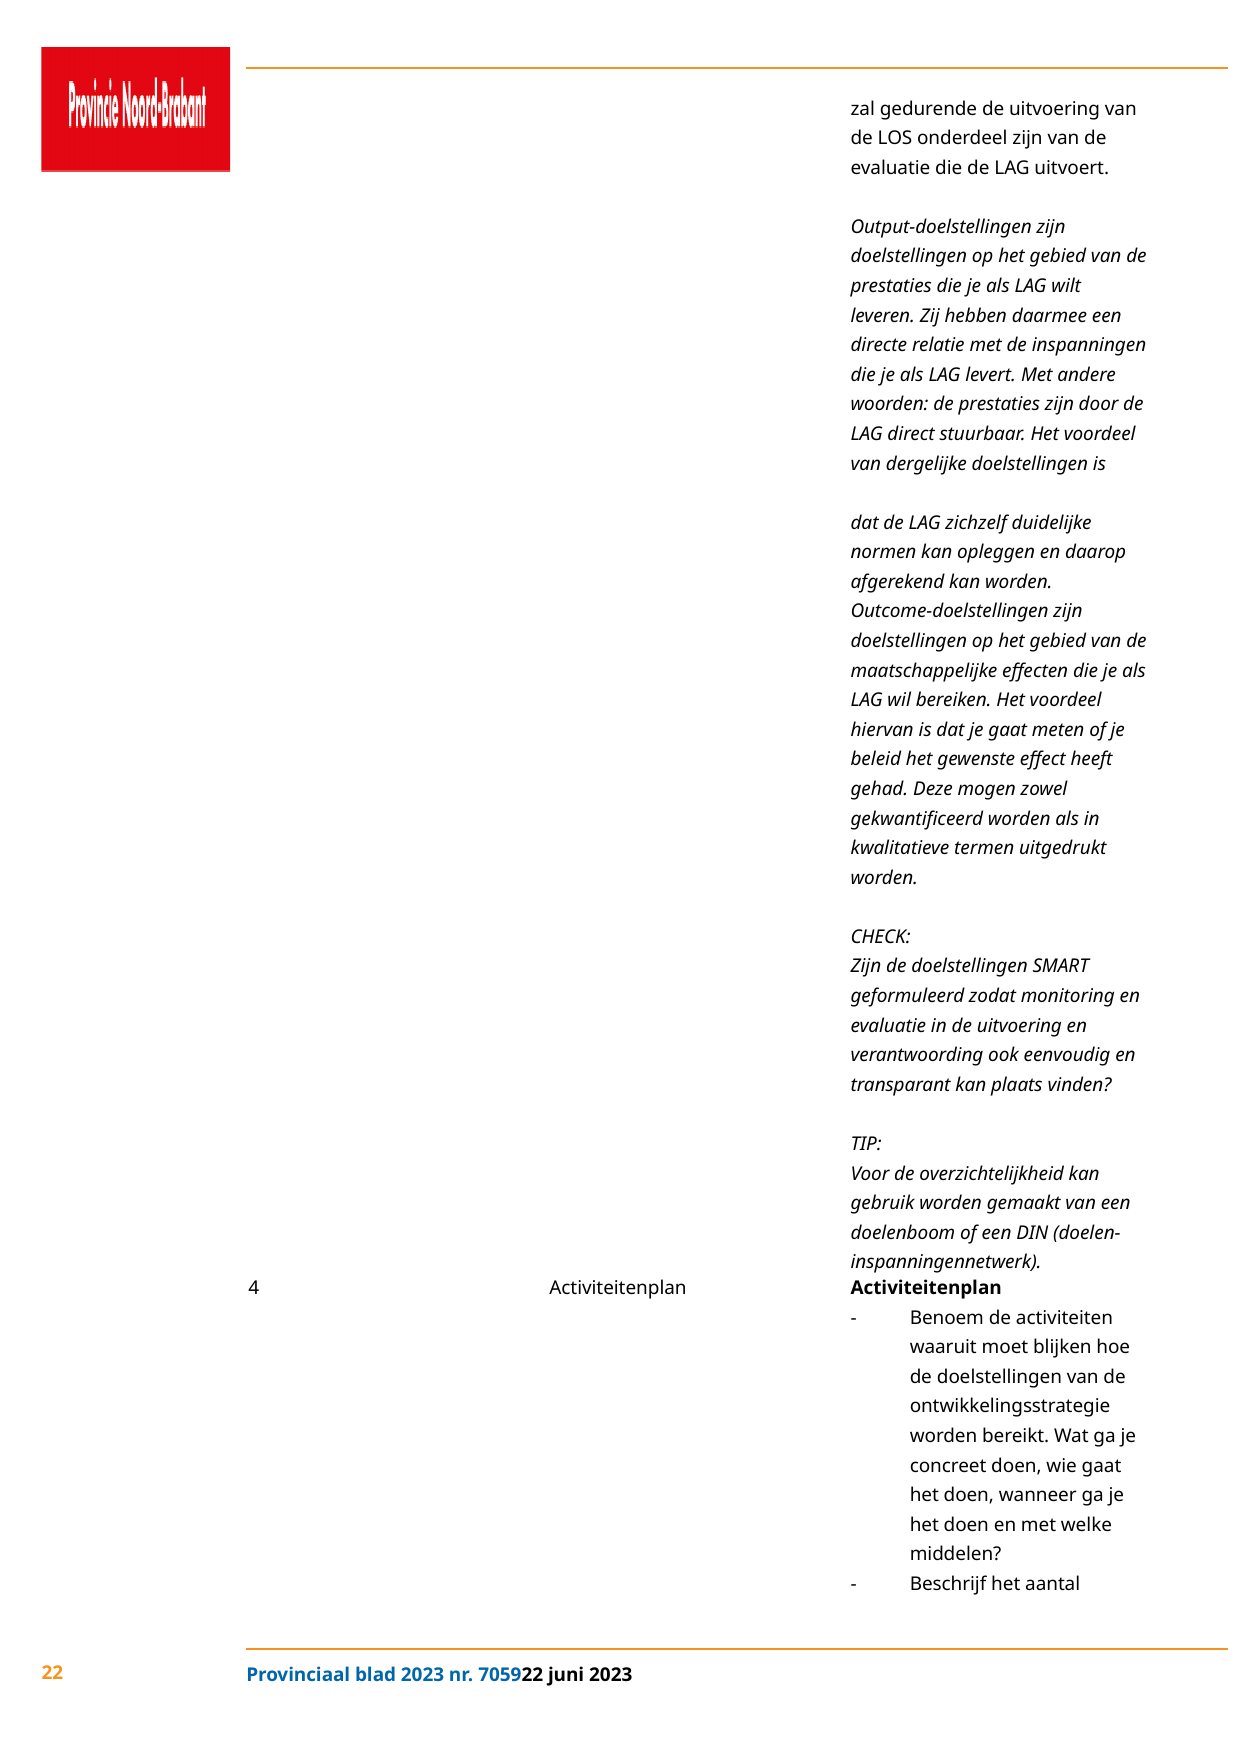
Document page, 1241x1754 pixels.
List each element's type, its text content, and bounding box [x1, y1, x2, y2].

table_cell [248, 95, 549, 1274]
picture [41, 47, 231, 172]
table_cell 4 [248, 1274, 549, 1596]
table_cell [549, 95, 850, 1274]
table_cell zal gedurende de uitvoering van de LOS onderdeel zijn van de evaluatie die de LAG uitvoert. Output-doelstellingen zijn doelstellingen op het gebied van de prestaties die je als LAG wilt leveren. Zij hebben daarmee een directe relatie met de inspanningen die je als LAG levert. Met andere woorden: de prestaties zijn door de LAG direct stuurbaar. Het voordeel van dergelijke doelstellingen is dat de LAG zichzelf duidelijke normen kan opleggen en daarop afgerekend kan worden. Outcome-doelstellingen zijn doelstellingen op het gebied van de maatschappelijke effecten die je als LAG wil bereiken. Het voordeel hiervan is dat je gaat meten of je beleid het gewenste effect heeft gehad. Deze mogen zowel gekwantificeerd worden als in kwalitatieve termen uitgedrukt worden. CHECK: Zijn de doelstellingen SMART geformuleerd zodat monitoring en evaluatie in de uitvoering en verantwoording ook eenvoudig en transparant kan plaats vinden? TIP: Voor de overzichtelijkheid kan gebruik worden gemaakt van een doelenboom of een DIN (doelen- inspanningennetwerk). [850, 95, 1152, 1274]
table_cell Activiteitenplan Benoem de activiteiten waaruit moet blijken hoe de doelstellingen van de ontwikkelingsstrategie worden bereikt. Wat ga je concreet doen, wie gaat het doen, wanneer ga je het doen en met welke middelen? Beschrijf het aantal [850, 1274, 1152, 1596]
table_cell Activiteitenplan [549, 1274, 850, 1596]
